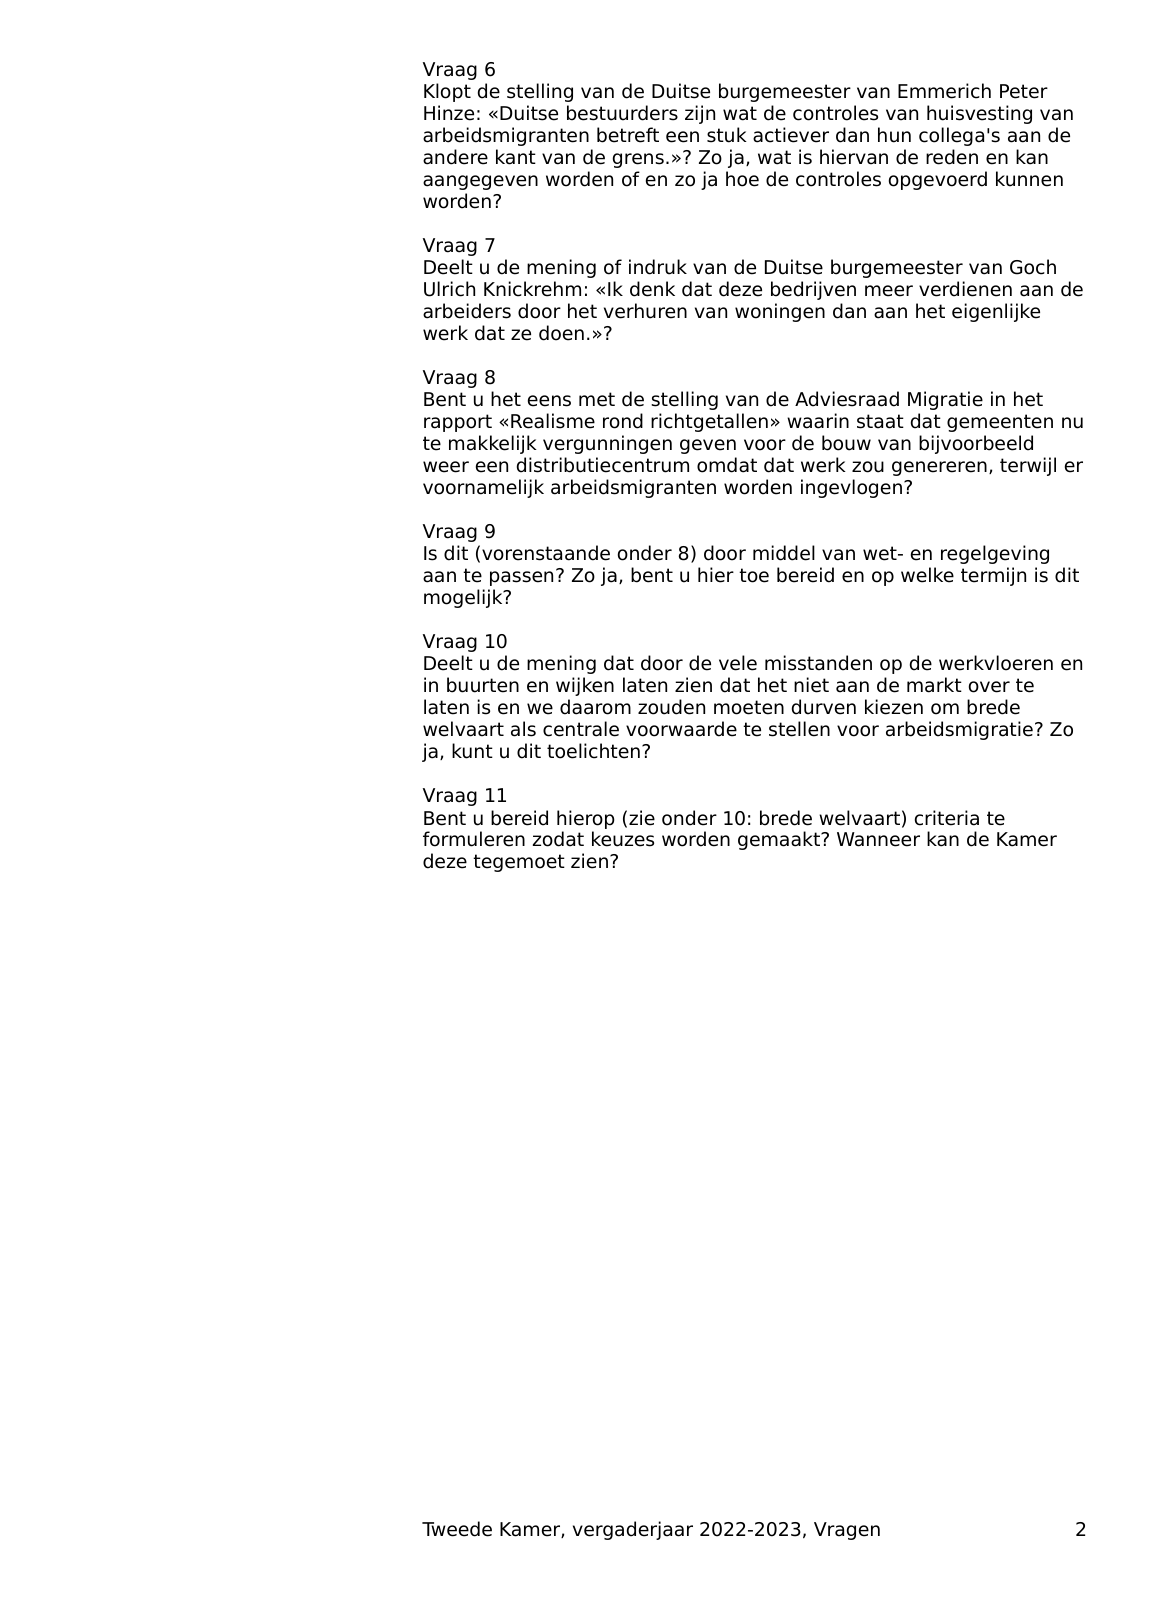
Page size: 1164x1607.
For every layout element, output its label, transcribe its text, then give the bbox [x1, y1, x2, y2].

text Is dit (vorenstaande onder 8) door middel van wet- en regelgeving aan te passen? Zo ja, bent u hier toe bereid en op welke termijn is dit mogelijk? [422, 543, 1087, 609]
text Vraag 9 [422, 521, 1087, 543]
text Deelt u de mening dat door de vele misstanden op de werkvloeren en in buurten en wijken laten zien dat het niet aan de markt over te laten is en we daarom zouden moeten durven kiezen om brede welvaart als centrale voorwaarde te stellen voor arbeidsmigratie? Zo ja, kunt u dit toelichten? [422, 653, 1087, 763]
text Vraag 8 [422, 367, 1087, 389]
text Vraag 10 [422, 631, 1087, 653]
text Vraag 7 [422, 235, 1087, 257]
text Bent u het eens met de stelling van de Adviesraad Migratie in het rapport «Realisme rond richtgetallen» waarin staat dat gemeenten nu te makkelijk vergunningen geven voor de bouw van bijvoorbeeld weer een distributiecentrum omdat dat werk zou genereren, terwijl er voornamelijk arbeidsmigranten worden ingevlogen? [422, 389, 1087, 499]
text Vraag 6 [422, 59, 1087, 81]
text Bent u bereid hierop (zie onder 10: brede welvaart) criteria te formuleren zodat keuzes worden gemaakt? Wanneer kan de Kamer deze tegemoet zien? [422, 807, 1087, 873]
text Klopt de stelling van de Duitse burgemeester van Emmerich Peter Hinze: «Duitse bestuurders zijn wat de controles van huisvesting van arbeidsmigranten betreft een stuk actiever dan hun collega's aan de andere kant van de grens.»? Zo ja, wat is hiervan de reden en kan aangegeven worden of en zo ja hoe de controles opgevoerd kunnen worden? [422, 81, 1087, 213]
text Deelt u de mening of indruk van de Duitse burgemeester van Goch Ulrich Knickrehm: «Ik denk dat deze bedrijven meer verdienen aan de arbeiders door het verhuren van woningen dan aan het eigenlijke werk dat ze doen.»? [422, 257, 1087, 345]
text Vraag 11 [422, 785, 1087, 807]
